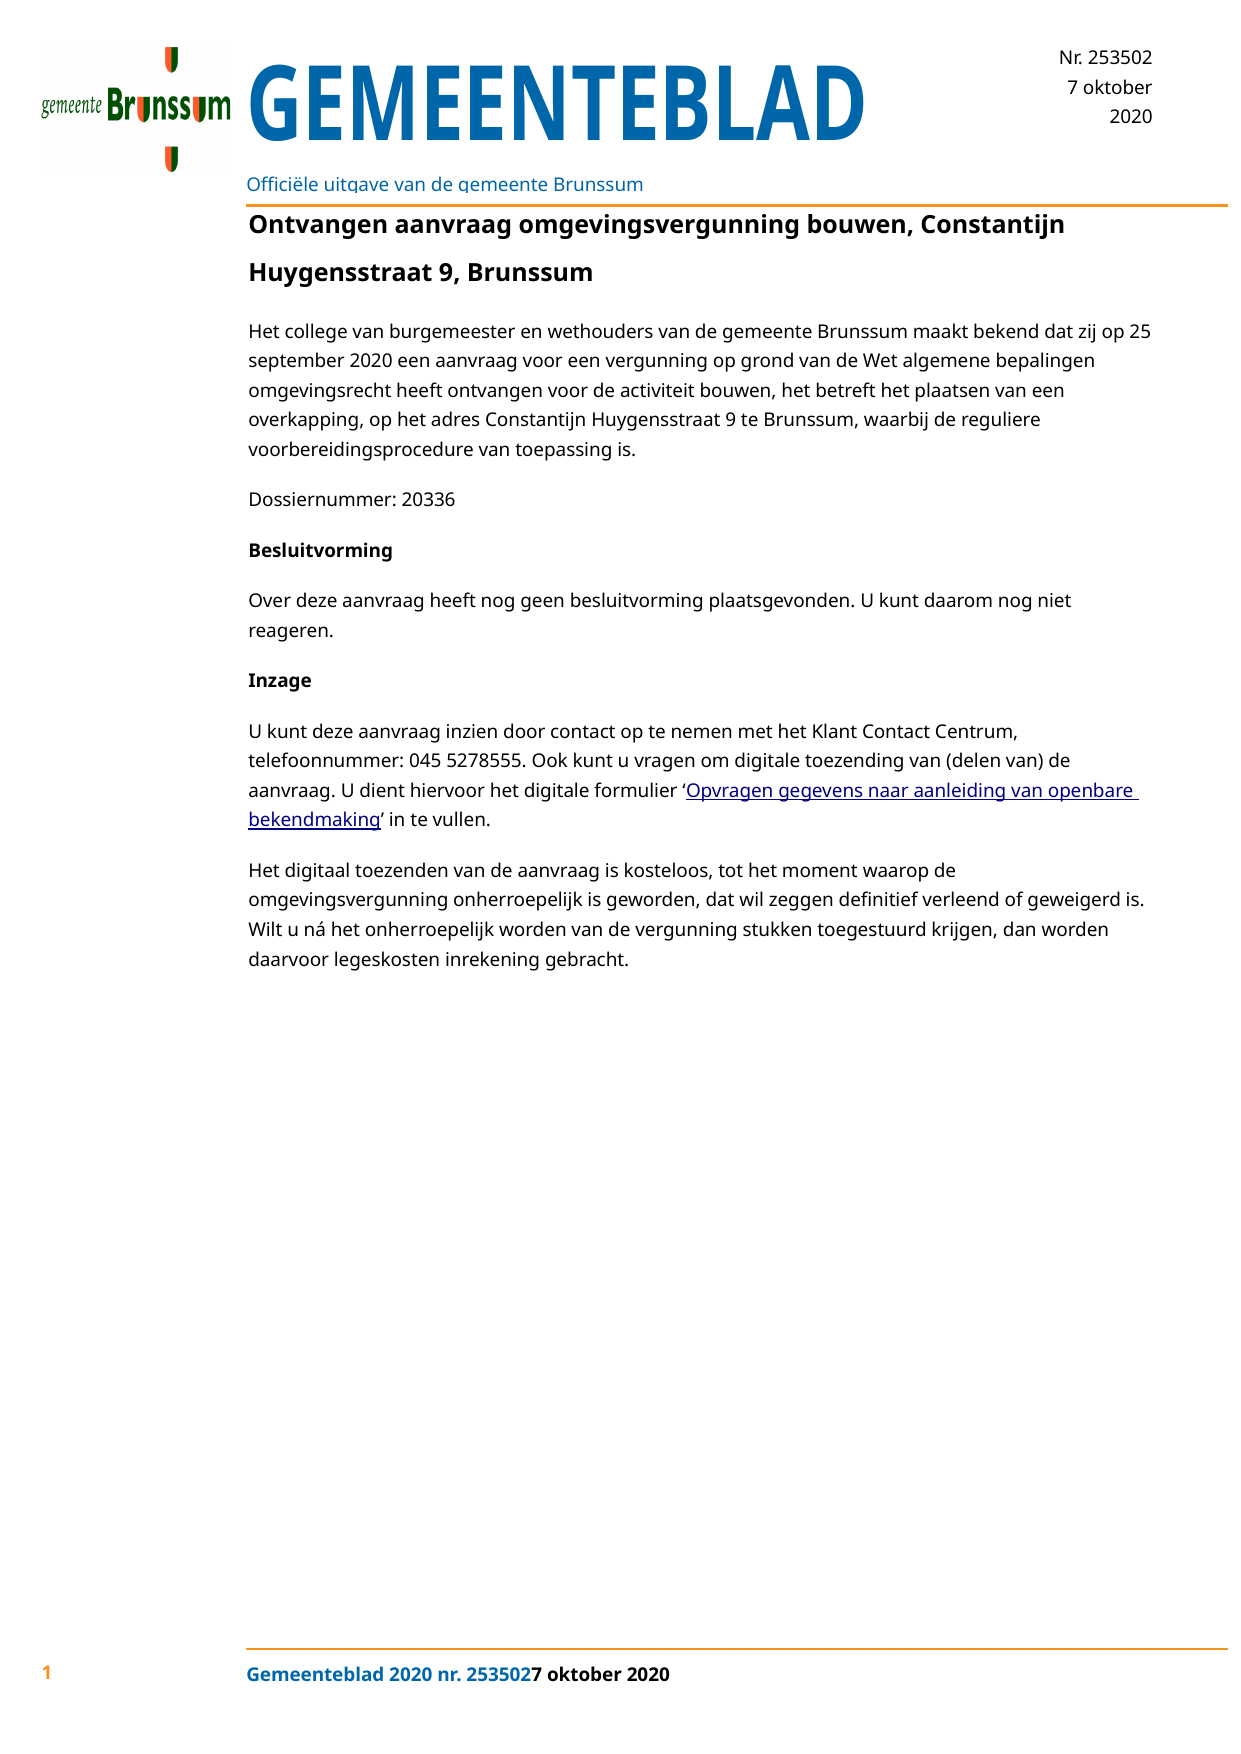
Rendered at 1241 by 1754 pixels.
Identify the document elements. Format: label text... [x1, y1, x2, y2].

text U kunt deze aanvraag inzien door contact op te nemen met het Klant Contact Centrum, telefoonnummer: 045 5278555. Ook kunt u vragen om digitale toezending van (delen van) de aanvraag. U dient hiervoor het digitale formulier ‘Opvragen gegevens naar aanleiding van openbare bekendmaking’ in te vullen. [248, 718, 1152, 832]
text Besluitvorming [248, 537, 1152, 563]
text Over deze aanvraag heeft nog geen besluitvorming plaatsgevonden. U kunt daarom nog niet reageren. [248, 587, 1152, 643]
text Inzage [248, 667, 1152, 693]
text Het digitaal toezenden van de aanvraag is kosteloos, tot het moment waarop de omgevingsvergunning onherroepelijk is geworden, dat wil zeggen definitief verleend of geweigerd is. Wilt u ná het onherroepelijk worden van de vergunning stukken toegestuurd krijgen, dan worden daarvoor legeskosten inrekening gebracht. [248, 857, 1152, 972]
text Dossiernummer: 20336 [248, 487, 1152, 512]
text Ontvangen aanvraag omgevingsvergunning bouwen, Constantijn Huygensstraat 9, Brunssum [248, 207, 1152, 288]
picture [41, 47, 231, 172]
text Het college van burgemeester en wethouders van de gemeente Brunssum maakt bekend dat zij op 25 september 2020 een aanvraag voor een vergunning op grond van de Wet algemene bepalingen omgevingsrecht heeft ontvangen voor de activiteit bouwen, het betreft het plaatsen van een overkapping, op het adres Constantijn Huygensstraat 9 te Brunssum, waarbij de reguliere voorbereidingsprocedure van toepassing is. [248, 318, 1152, 462]
